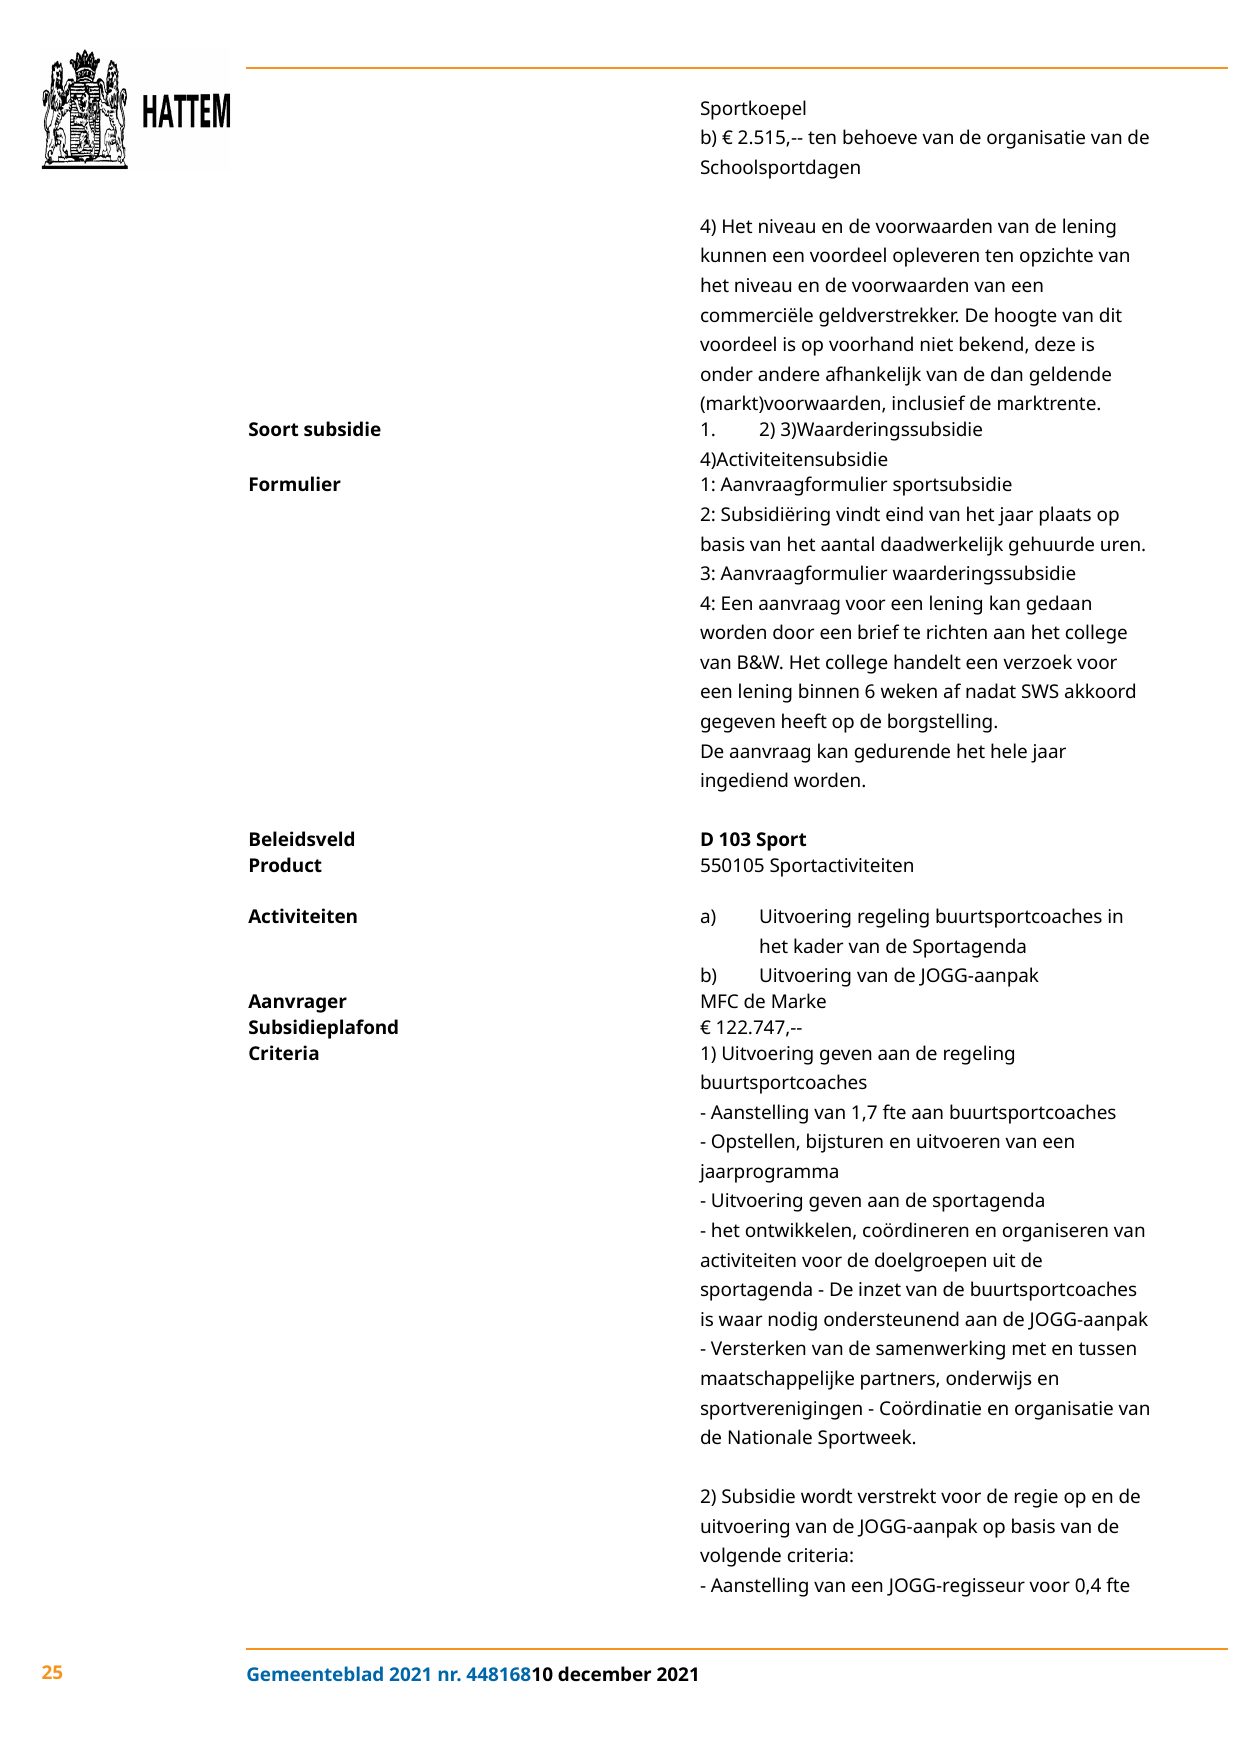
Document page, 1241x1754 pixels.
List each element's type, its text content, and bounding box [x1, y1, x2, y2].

table_header D 103 Sport [700, 826, 1152, 852]
table_cell Uitvoering regeling buurtsportcoaches in het kader van de Sportagenda Uitvoering van de JOGG-aanpak [700, 903, 1152, 988]
table_cell Formulier [248, 472, 700, 793]
table_cell € 122.747,-- [700, 1014, 1152, 1040]
table_cell [248, 95, 700, 416]
table_cell 1) Uitvoering geven aan de regeling buurtsportcoaches - Aanstelling van 1,7 fte aan buurtsportcoaches - Opstellen, bijsturen en uitvoeren van een jaarprogramma - Uitvoering geven aan de sportagenda - het ontwikkelen, coördineren en organiseren van activiteiten voor de doelgroepen uit de sportagenda - De inzet van de buurtsportcoaches is waar nodig ondersteunend aan de JOGG-aanpak - Versterken van de samenwerking met en tussen maatschappelijke partners, onderwijs en sportverenigingen - Coördinatie en organisatie van de Nationale Sportweek. 2) Subsidie wordt verstrekt voor de regie op en de uitvoering van de JOGG-aanpak op basis van de volgende criteria: - Aanstelling van een JOGG-regisseur voor 0,4 fte [700, 1040, 1152, 1598]
table_cell 550105 Sportactiviteiten [700, 852, 1152, 878]
table_header Beleidsveld [248, 826, 700, 852]
picture [41, 47, 231, 172]
table_cell Subsidieplafond [248, 1014, 700, 1040]
table_cell Activiteiten [248, 903, 700, 988]
table_cell Soort subsidie [248, 416, 700, 472]
table_cell [700, 878, 1152, 903]
table_cell Sportkoepel b) € 2.515,-- ten behoeve van de organisatie van de Schoolsportdagen 4) Het niveau en de voorwaarden van de lening kunnen een voordeel opleveren ten opzichte van het niveau en de voorwaarden van een commerciële geldverstrekker. De hoogte van dit voordeel is op voorhand niet bekend, deze is onder andere afhankelijk van de dan geldende (markt)voorwaarden, inclusief de marktrente. [700, 95, 1152, 416]
table_cell Criteria [248, 1040, 700, 1598]
table_cell [248, 878, 700, 903]
table_cell 1: Aanvraagformulier sportsubsidie 2: Subsidiëring vindt eind van het jaar plaats op basis van het aantal daadwerkelijk gehuurde uren. 3: Aanvraagformulier waarderingssubsidie 4: Een aanvraag voor een lening kan gedaan worden door een brief te richten aan het college van B&W. Het college handelt een verzoek voor een lening binnen 6 weken af nadat SWS akkoord gegeven heeft op de borgstelling. De aanvraag kan gedurende het hele jaar ingediend worden. [700, 472, 1152, 793]
table_cell Aanvrager [248, 988, 700, 1014]
table_cell 2) 3)Waarderingssubsidie 4)Activiteitensubsidie [700, 416, 1152, 472]
table_cell MFC de Marke [700, 988, 1152, 1014]
table_cell Product [248, 852, 700, 878]
